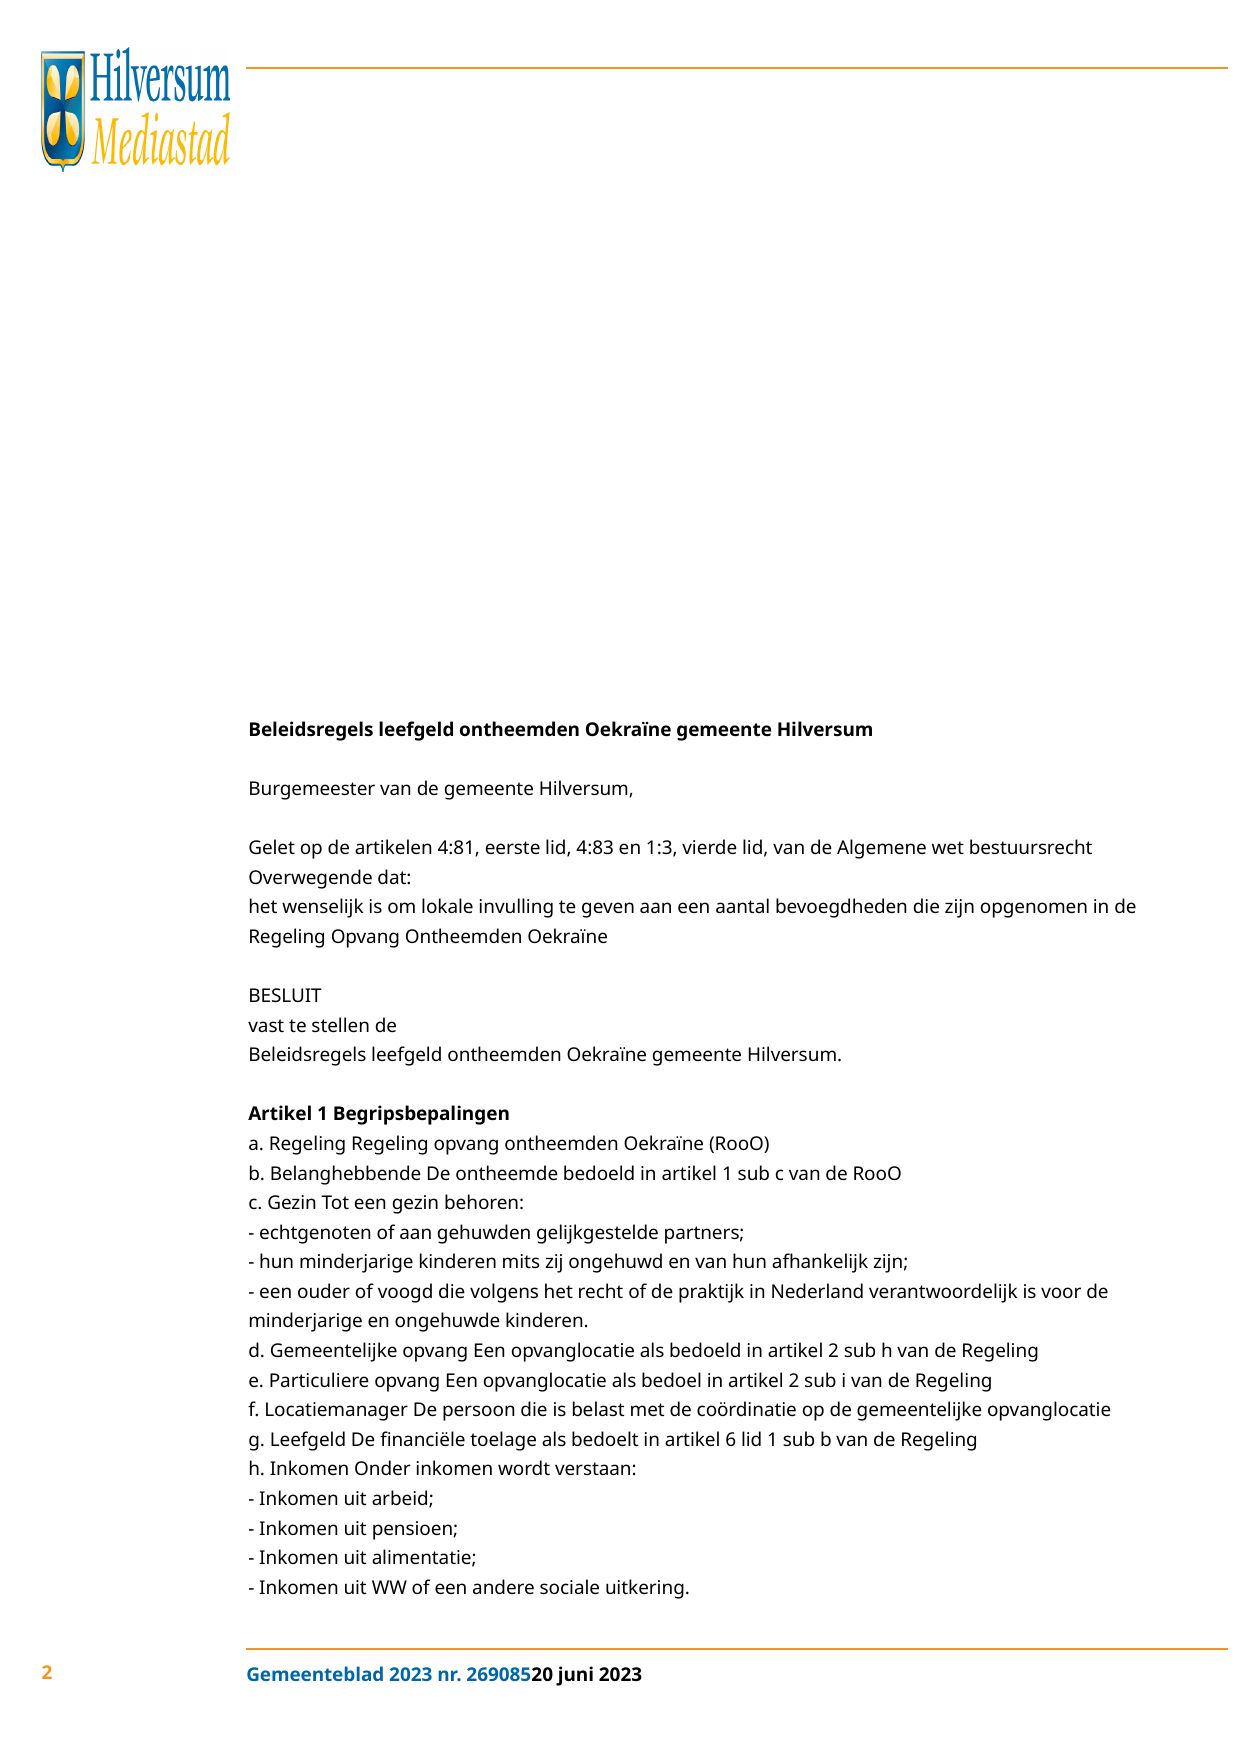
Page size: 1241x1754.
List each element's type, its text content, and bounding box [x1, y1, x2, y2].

text BESLUIT [248, 982, 1152, 1008]
text Artikel 1 Begripsbepalingen [248, 1101, 1152, 1126]
text - Inkomen uit alimentatie; [248, 1544, 1152, 1570]
text a. Regeling Regeling opvang ontheemden Oekraïne (RooO) [248, 1130, 1152, 1156]
text - een ouder of voogd die volgens het recht of de praktijk in Nederland verantwoordelijk is voor de minderjarige en ongehuwde kinderen. [248, 1278, 1152, 1333]
text Beleidsregels leefgeld ontheemden Oekraïne gemeente Hilversum [248, 716, 1152, 742]
text c. Gezin Tot een gezin behoren: [248, 1189, 1152, 1215]
text - Inkomen uit pensioen; [248, 1515, 1152, 1541]
text het wenselijk is om lokale invulling te geven aan een aantal bevoegdheden die zijn opgenomen in de Regeling Opvang Ontheemden Oekraïne [248, 893, 1152, 949]
text Gelet op de artikelen 4:81, eerste lid, 4:83 en 1:3, vierde lid, van de Algemene wet bestuursrecht [248, 834, 1152, 860]
text - Inkomen uit arbeid; [248, 1485, 1152, 1511]
text Overwegende dat: [248, 864, 1152, 890]
text g. Leefgeld De financiële toelage als bedoelt in artikel 6 lid 1 sub b van de Regeling [248, 1426, 1152, 1452]
text f. Locatiemanager De persoon die is belast met de coördinatie op de gemeentelijke opvanglocatie [248, 1396, 1152, 1422]
text Beleidsregels leefgeld ontheemden Oekraïne gemeente Hilversum. [248, 1041, 1152, 1067]
text h. Inkomen Onder inkomen wordt verstaan: [248, 1456, 1152, 1481]
text vast te stellen de [248, 1012, 1152, 1038]
text - echtgenoten of aan gehuwden gelijkgestelde partners; [248, 1219, 1152, 1245]
text - Inkomen uit WW of een andere sociale uitkering. [248, 1574, 1152, 1600]
text - hun minderjarige kinderen mits zij ongehuwd en van hun afhankelijk zijn; [248, 1248, 1152, 1274]
picture [41, 47, 231, 172]
text e. Particuliere opvang Een opvanglocatie als bedoel in artikel 2 sub i van de Regeling [248, 1367, 1152, 1393]
text Burgemeester van de gemeente Hilversum, [248, 775, 1152, 801]
text b. Belanghebbende De ontheemde bedoeld in artikel 1 sub c van de RooO [248, 1160, 1152, 1186]
text d. Gemeentelijke opvang Een opvanglocatie als bedoeld in artikel 2 sub h van de Regeling [248, 1337, 1152, 1363]
